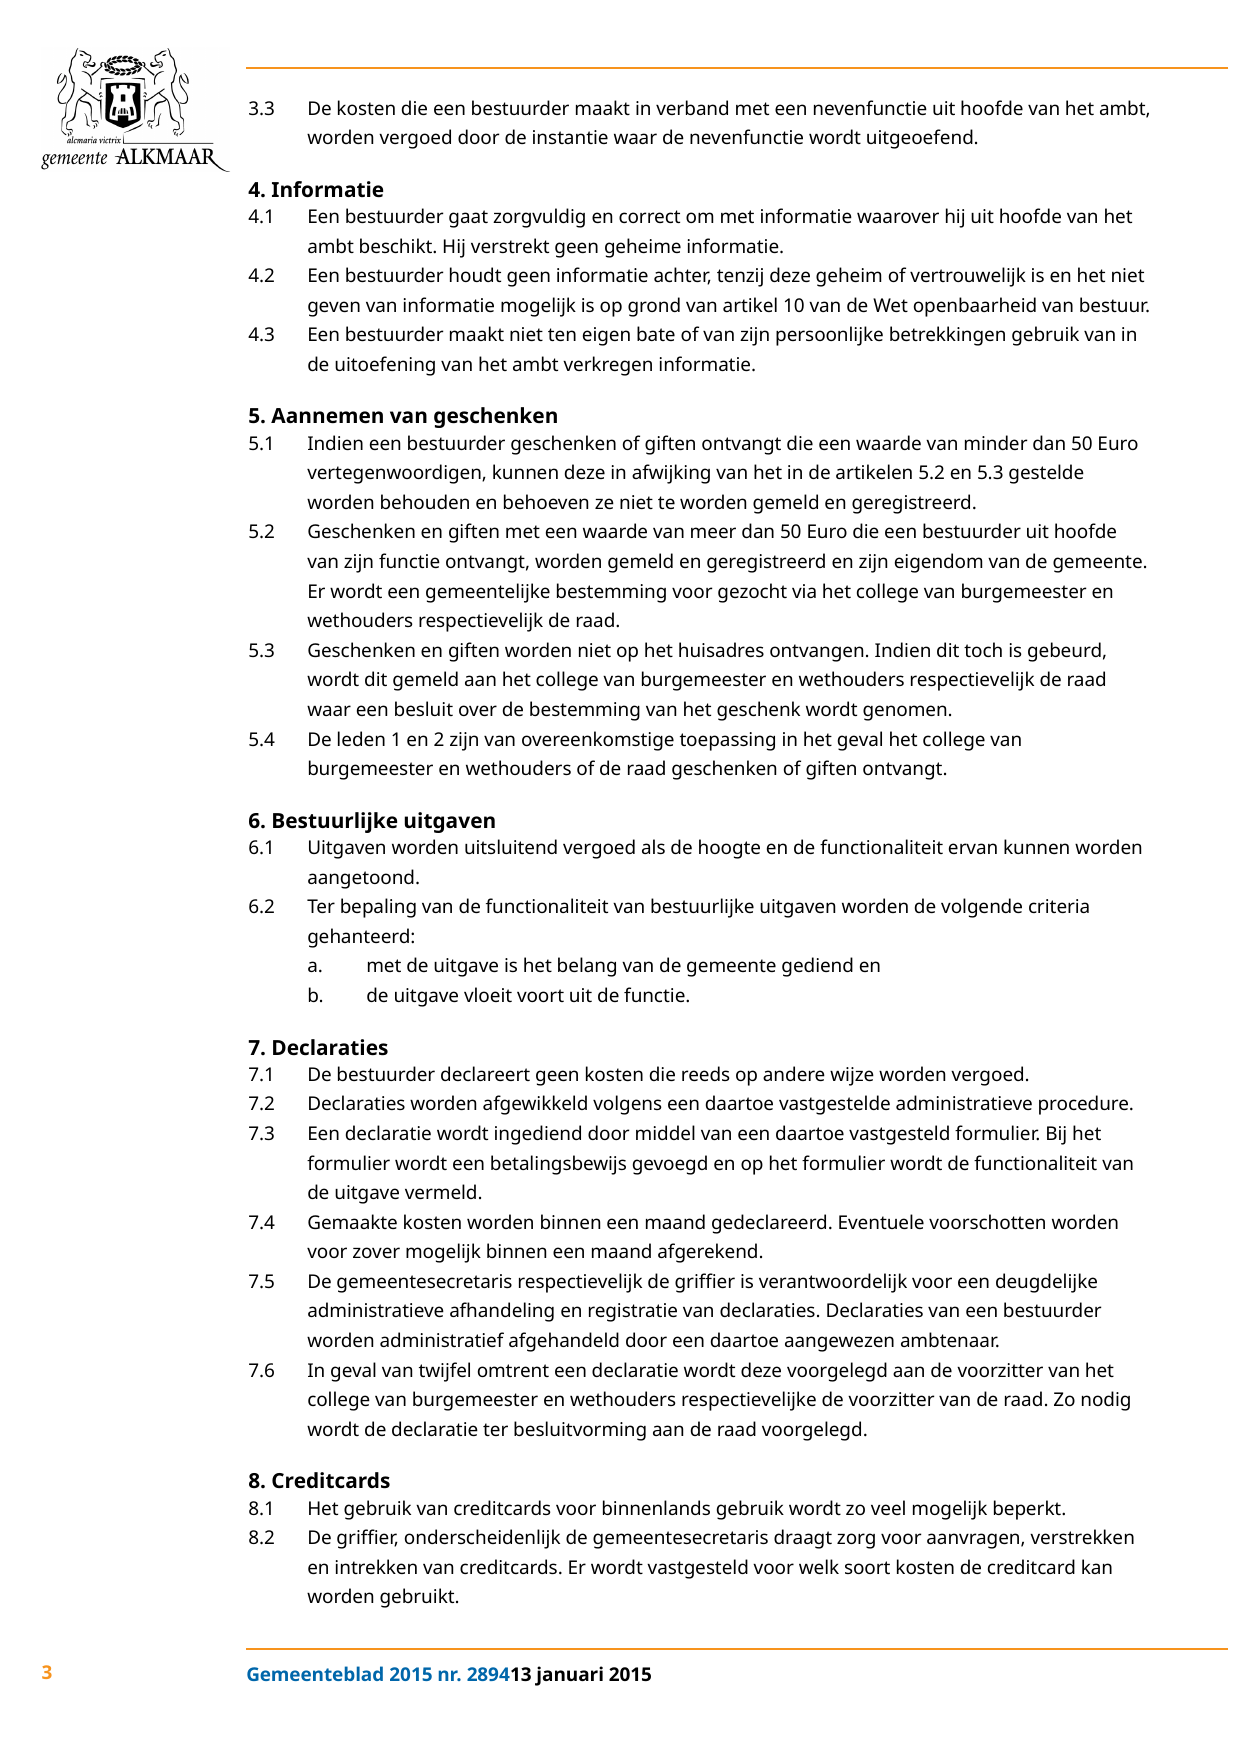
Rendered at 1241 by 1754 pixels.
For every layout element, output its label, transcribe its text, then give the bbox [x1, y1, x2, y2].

list Ter bepaling van de functionaliteit van bestuurlijke uitgaven worden de volgende criteria gehanteerd: [248, 893, 1152, 949]
list Een declaratie wordt ingediend door middel van een daartoe vastgesteld formulier. Bij het formulier wordt een betalingsbewijs gevoegd en op het formulier wordt de functionaliteit van de uitgave vermeld. [248, 1120, 1152, 1205]
list Het gebruik van creditcards voor binnenlands gebruik wordt zo veel mogelijk beperkt. [248, 1495, 1152, 1521]
list De kosten die een bestuurder maakt in verband met een nevenfunctie uit hoofde van het ambt, worden vergoed door de instantie waar de nevenfunctie wordt uitgeoefend. [248, 95, 1152, 150]
list Geschenken en giften met een waarde van meer dan 50 Euro die een bestuurder uit hoofde van zijn functie ontvangt, worden gemeld en geregistreerd en zijn eigendom van de gemeente. Er wordt een gemeentelijke bestemming voor gezocht via het college van burgemeester en wethouders respectievelijk de raad. [248, 519, 1152, 633]
list met de uitgave is het belang van de gemeente gediend en [307, 953, 1152, 978]
picture [41, 47, 231, 172]
list Geschenken en giften worden niet op het huisadres ontvangen. Indien dit toch is gebeurd, wordt dit gemeld aan het college van burgemeester en wethouders respectievelijk de raad waar een besluit over de bestemming van het geschenk wordt genomen. [248, 637, 1152, 722]
list De bestuurder declareert geen kosten die reeds op andere wijze worden vergoed. [248, 1061, 1152, 1087]
list Gemaakte kosten worden binnen een maand gedeclareerd. Eventuele voorschotten worden voor zover mogelijk binnen een maand afgerekend. [248, 1209, 1152, 1264]
text 5. Aannemen van geschenken [248, 402, 1152, 430]
list de uitgave vloeit voort uit de functie. [307, 982, 1152, 1008]
list In geval van twijfel omtrent een declaratie wordt deze voorgelegd aan de voorzitter van het college van burgemeester en wethouders respectievelijke de voorzitter van de raad. Zo nodig wordt de declaratie ter besluitvorming aan de raad voorgelegd. [248, 1357, 1152, 1442]
list Een bestuurder gaat zorgvuldig en correct om met informatie waarover hij uit hoofde van het ambt beschikt. Hij verstrekt geen geheime informatie. [248, 203, 1152, 258]
text 7. Declaraties [248, 1033, 1152, 1061]
list De gemeentesecretaris respectievelijk de griffier is verantwoordelijk voor een deugdelijke administratieve afhandeling en registratie van declaraties. Declaraties van een bestuurder worden administratief afgehandeld door een daartoe aangewezen ambtenaar. [248, 1268, 1152, 1353]
text 8. Creditcards [248, 1466, 1152, 1495]
list De griffier, onderscheidenlijk de gemeentesecretaris draagt zorg voor aanvragen, verstrekken en intrekken van creditcards. Er wordt vastgesteld voor welk soort kosten de creditcard kan worden gebruikt. [248, 1524, 1152, 1609]
list De leden 1 en 2 zijn van overeenkomstige toepassing in het geval het college van burgemeester en wethouders of de raad geschenken of giften ontvangt. [248, 726, 1152, 781]
list Declaraties worden afgewikkeld volgens een daartoe vastgestelde administratieve procedure. [248, 1091, 1152, 1116]
text 4. Informatie [248, 175, 1152, 203]
list Uitgaven worden uitsluitend vergoed als de hoogte en de functionaliteit ervan kunnen worden aangetoond. [248, 834, 1152, 889]
list Indien een bestuurder geschenken of giften ontvangt die een waarde van minder dan 50 Euro vertegenwoordigen, kunnen deze in afwijking van het in de artikelen 5.2 en 5.3 gestelde worden behouden en behoeven ze niet te worden gemeld en geregistreerd. [248, 430, 1152, 515]
text 6. Bestuurlijke uitgaven [248, 806, 1152, 834]
list Een bestuurder houdt geen informatie achter, tenzij deze geheim of vertrouwelijk is en het niet geven van informatie mogelijk is op grond van artikel 10 van de Wet openbaarheid van bestuur. [248, 262, 1152, 318]
list Een bestuurder maakt niet ten eigen bate of van zijn persoonlijke betrekkingen gebruik van in de uitoefening van het ambt verkregen informatie. [248, 322, 1152, 377]
